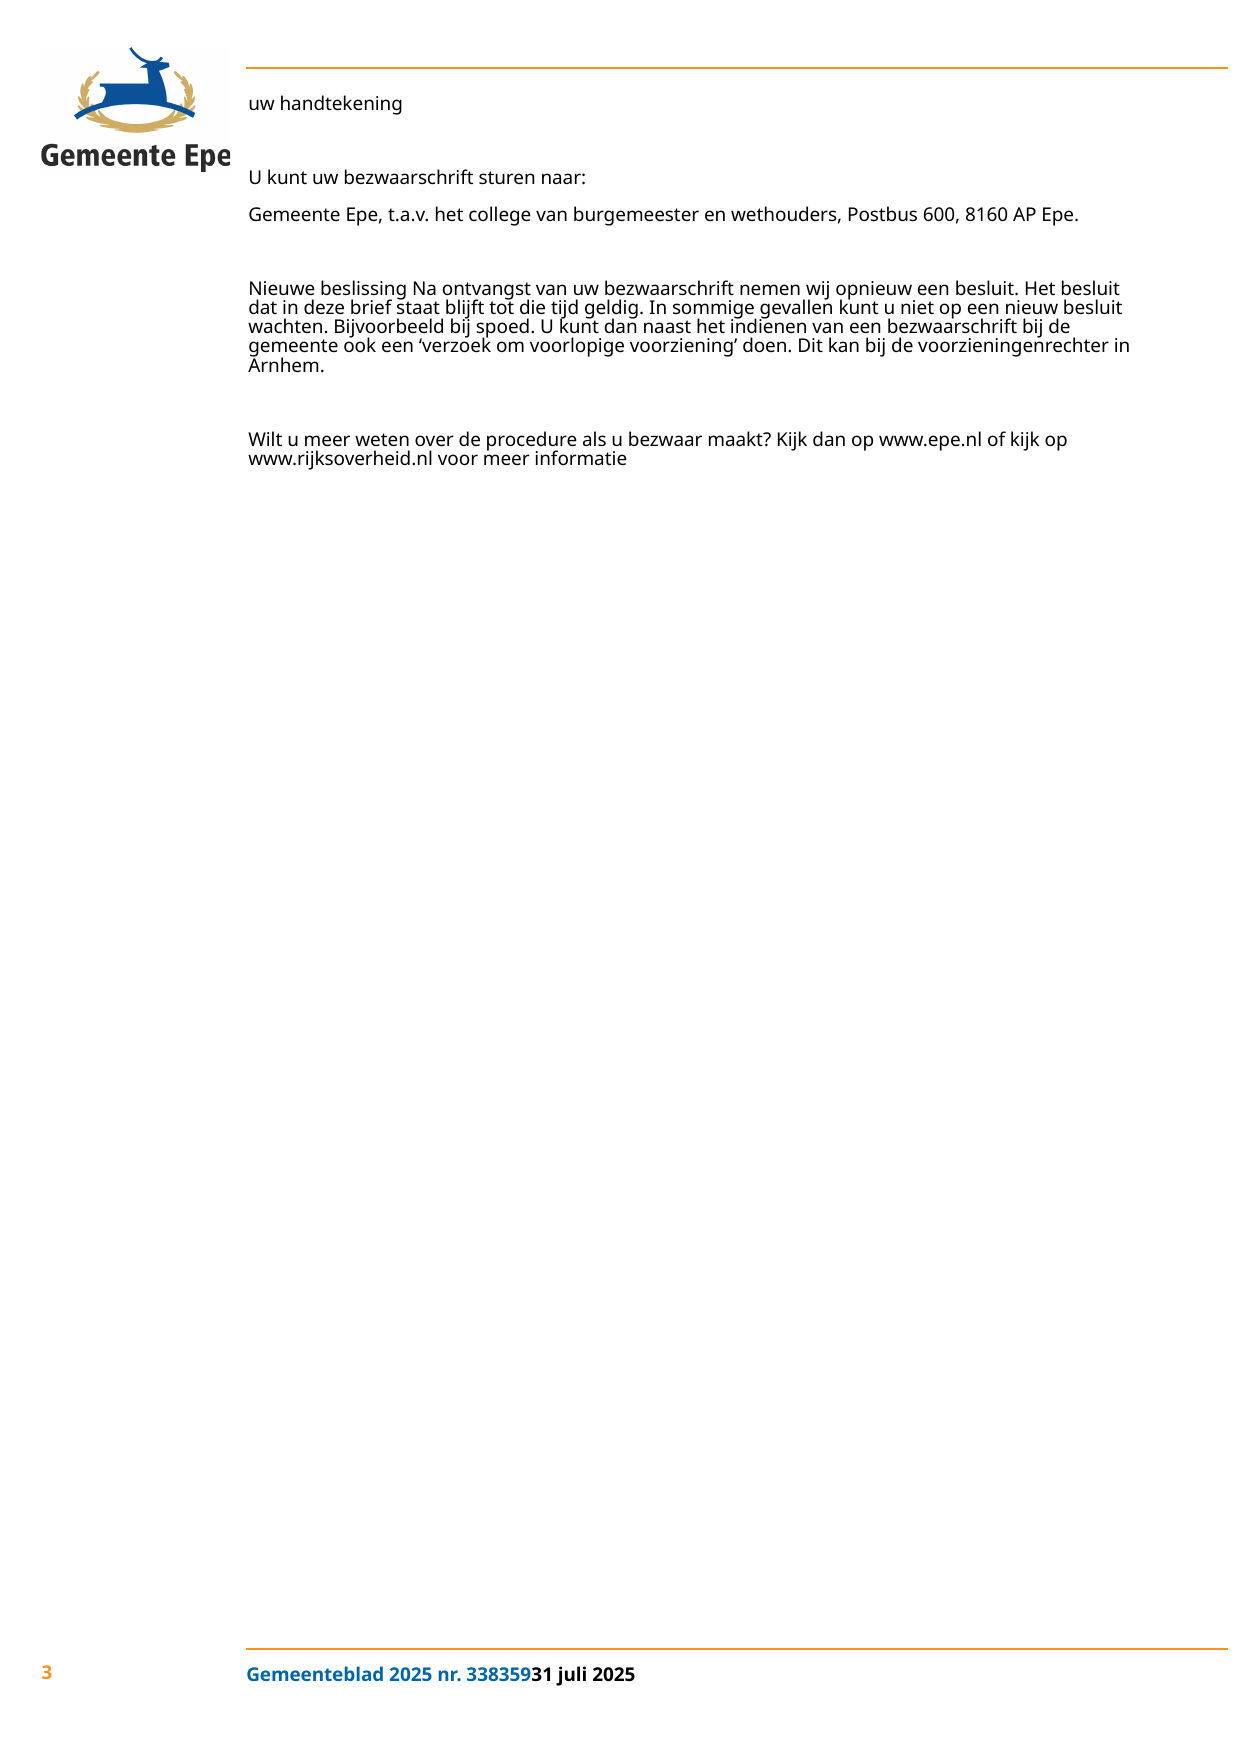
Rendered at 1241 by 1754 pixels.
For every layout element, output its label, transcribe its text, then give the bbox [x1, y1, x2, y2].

text Gemeente Epe, t.a.v. het college van burgemeester en wethouders, Postbus 600, 8160 AP Epe. [248, 206, 1152, 225]
text uw handtekening [248, 95, 1152, 114]
picture [41, 47, 231, 172]
text U kunt uw bezwaarschrift sturen naar: [248, 169, 1152, 188]
text Nieuwe beslissing Na ontvangst van uw bezwaarschrift nemen wij opnieuw een besluit. Het besluit dat in deze brief staat blijft tot die tijd geldig. In sommige gevallen kunt u niet op een nieuw besluit wachten. Bijvoorbeeld bij spoed. U kunt dan naast het indienen van een bezwaarschrift bij de gemeente ook een ‘verzoek om voorlopige voorziening’ doen. Dit kan bij de voorzieningenrechter in Arnhem. [248, 280, 1152, 376]
text Wilt u meer weten over de procedure als u bezwaar maakt? Kijk dan op www.epe.nl of kijk op www.rijksoverheid.nl voor meer informatie [248, 431, 1152, 469]
